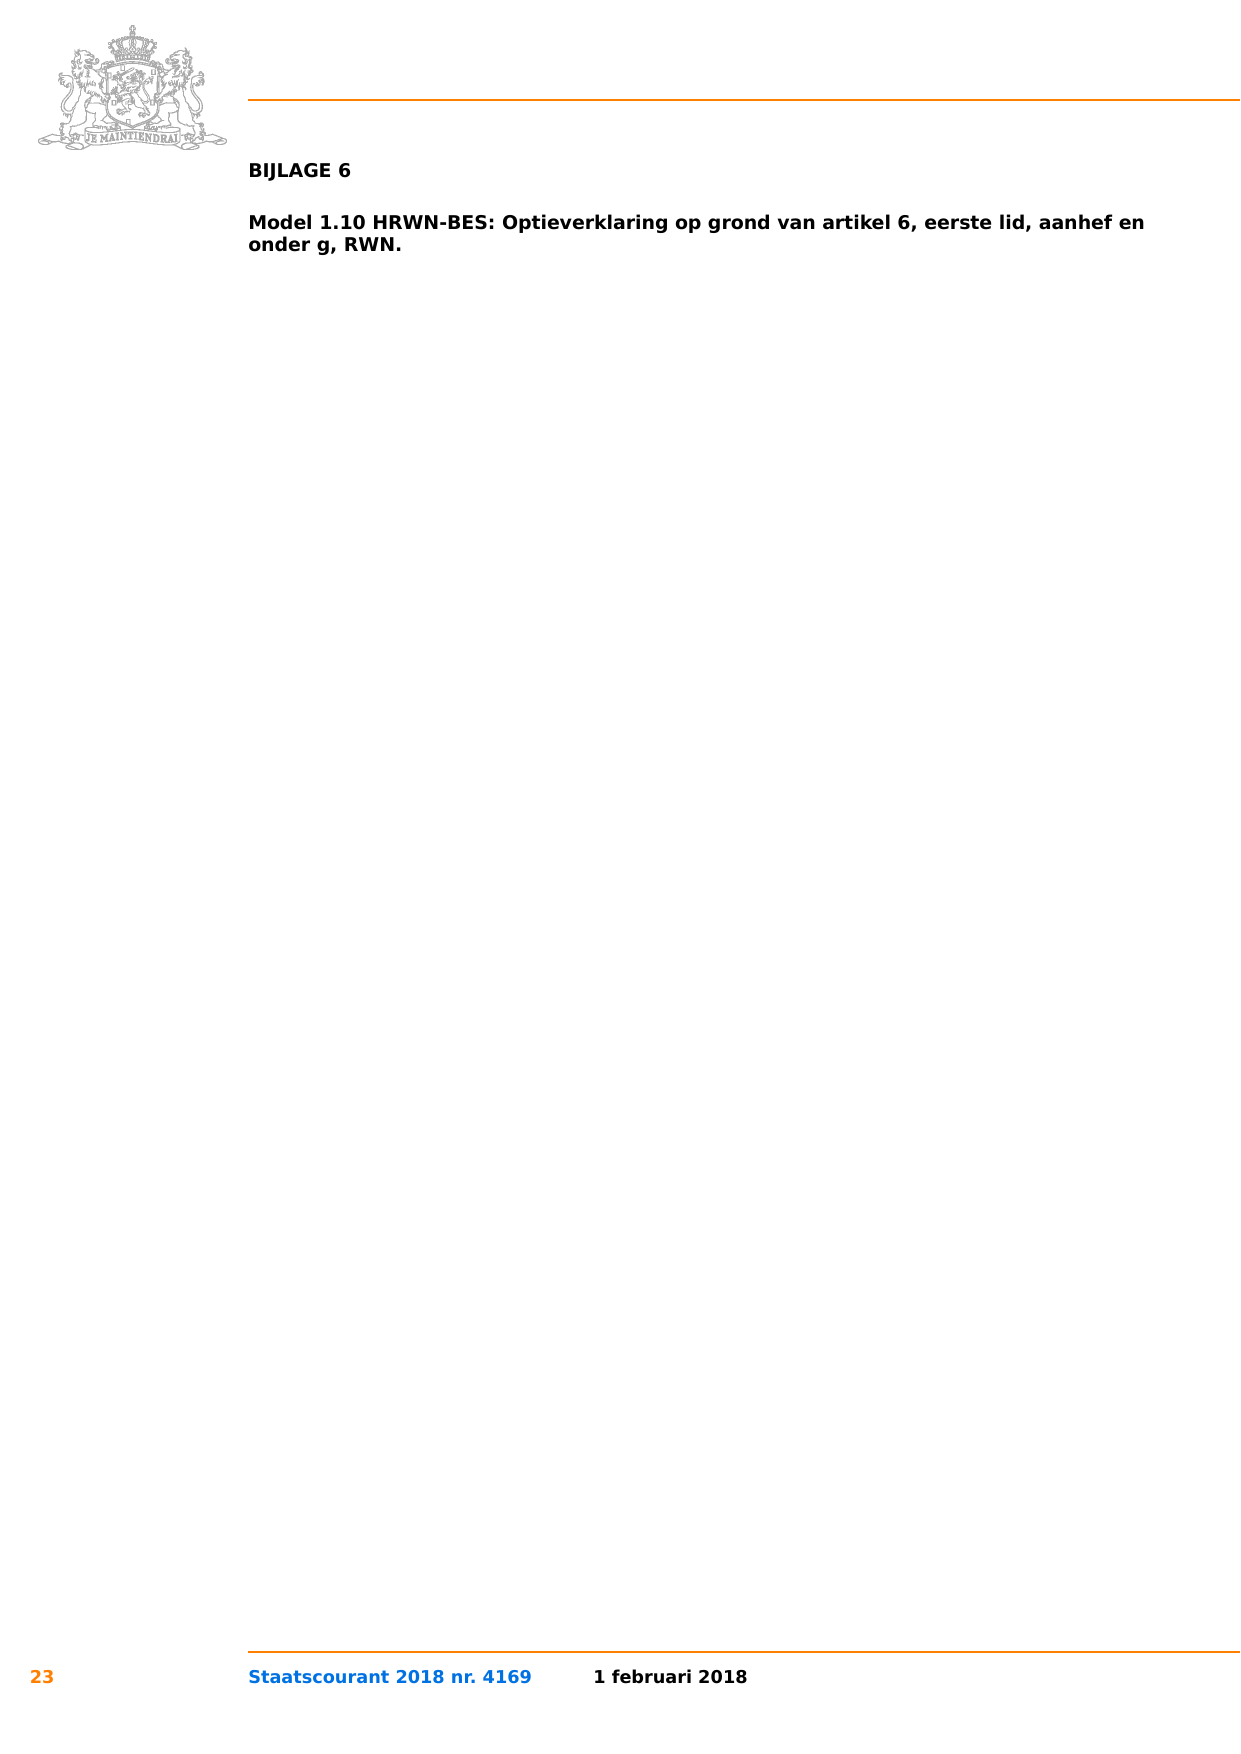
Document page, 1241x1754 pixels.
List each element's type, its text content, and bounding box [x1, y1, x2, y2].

subtitle BIJLAGE 6 [248, 160, 1163, 182]
subtitle Model 1.10 HRWN-BES: Optieverklaring op grond van artikel 6, eerste lid, aanhef en onder g, RWN. [248, 212, 1163, 256]
picture [38, 25, 227, 150]
